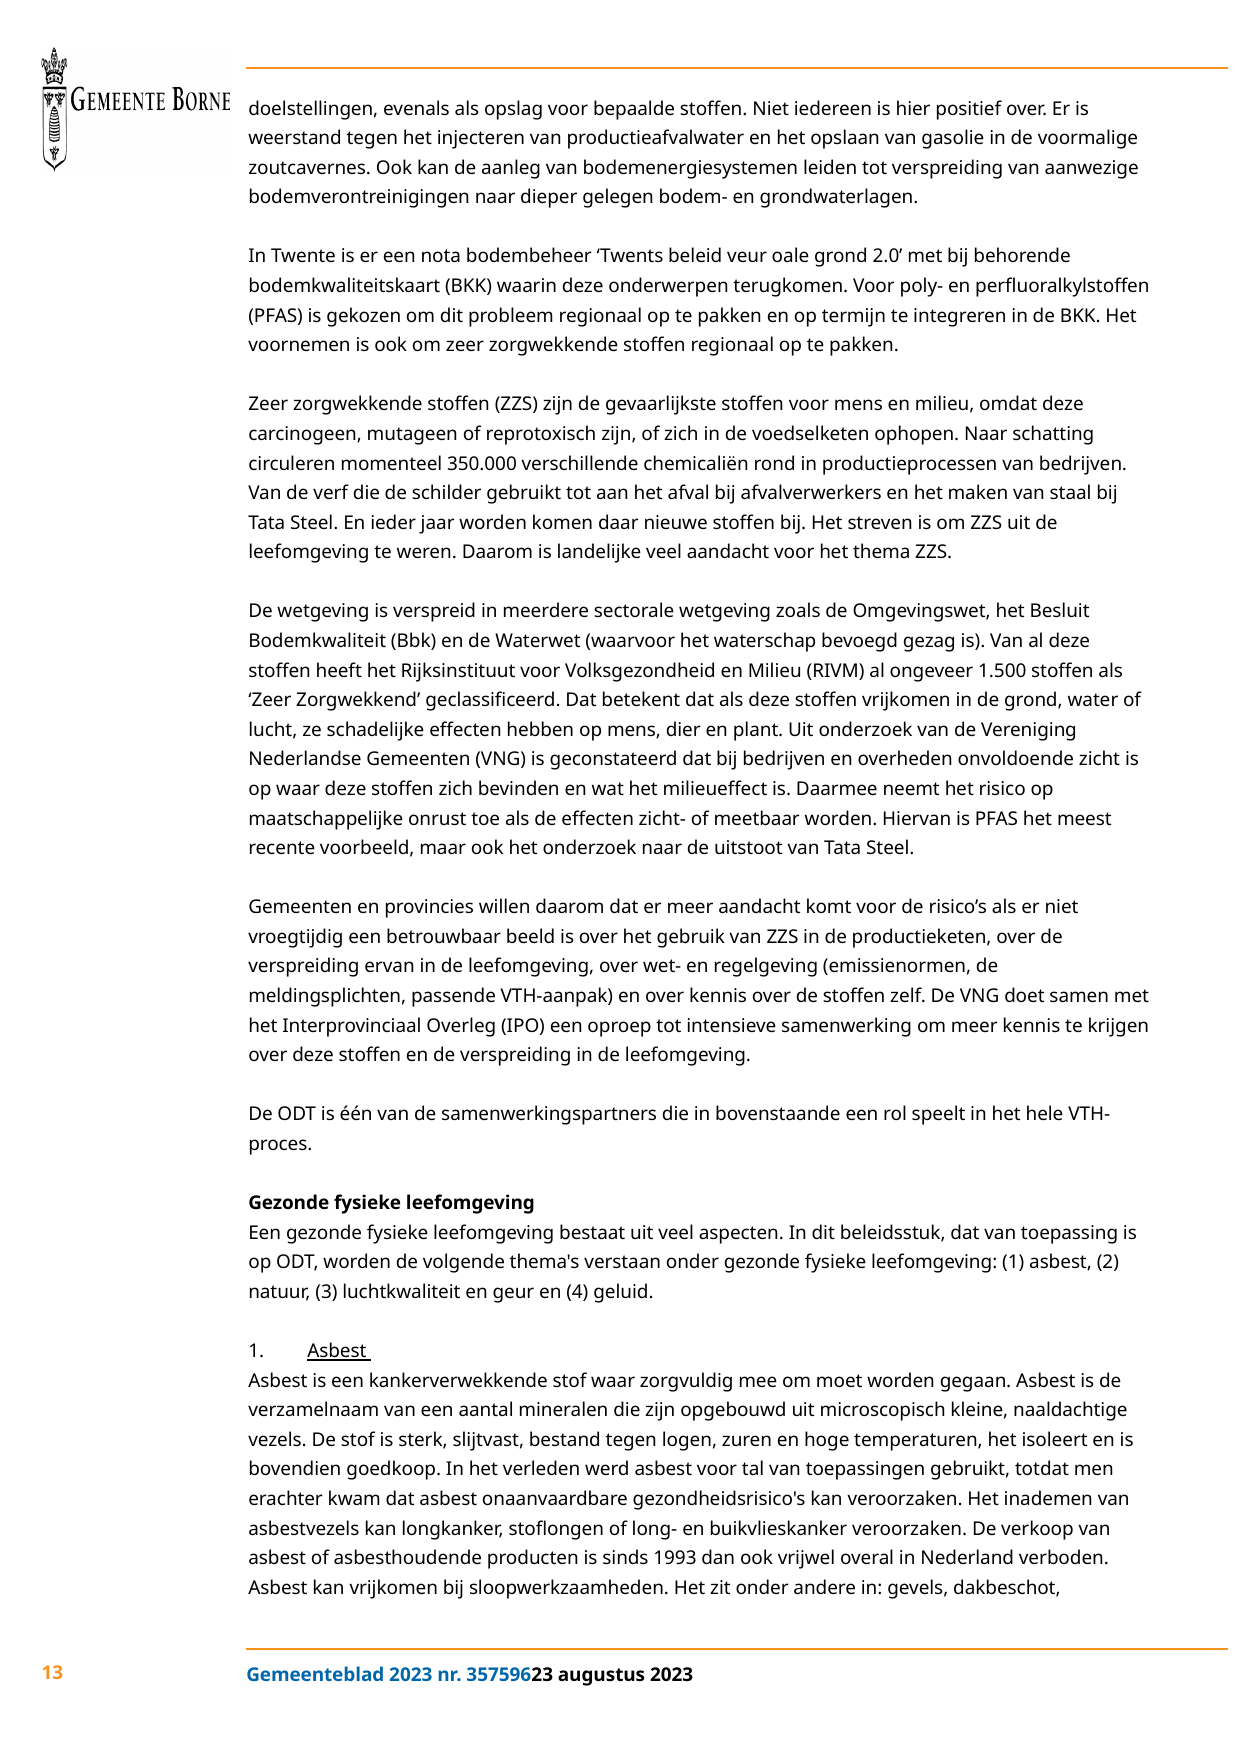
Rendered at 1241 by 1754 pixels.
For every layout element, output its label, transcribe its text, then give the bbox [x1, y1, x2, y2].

list Asbest [248, 1337, 1152, 1363]
text In Twente is er een nota bodembeheer ‘Twents beleid veur oale grond 2.0’ met bij behorende bodemkwaliteitskaart (BKK) waarin deze onderwerpen terugkomen. Voor poly- en perfluoralkylstoffen (PFAS) is gekozen om dit probleem regionaal op te pakken en op termijn te integreren in de BKK. Het voornemen is ook om zeer zorgwekkende stoffen regionaal op te pakken. [248, 243, 1152, 357]
text Gemeenten en provincies willen daarom dat er meer aandacht komt voor de risico’s als er niet vroegtijdig een betrouwbaar beeld is over het gebruik van ZZS in de productieketen, over de verspreiding ervan in de leefomgeving, over wet- en regelgeving (emissienormen, de meldingsplichten, passende VTH-aanpak) en over kennis over de stoffen zelf. De VNG doet samen met het Interprovinciaal Overleg (IPO) een oproep tot intensieve samenwerking om meer kennis te krijgen over deze stoffen en de verspreiding in de leefomgeving. [248, 893, 1152, 1067]
text Gezonde fysieke leefomgeving [248, 1189, 1152, 1215]
picture [41, 47, 231, 172]
text Asbest is een kankerverwekkende stof waar zorgvuldig mee om moet worden gegaan. Asbest is de verzamelnaam van een aantal mineralen die zijn opgebouwd uit microscopisch kleine, naaldachtige vezels. De stof is sterk, slijtvast, bestand tegen logen, zuren en hoge temperaturen, het isoleert en is bovendien goedkoop. In het verleden werd asbest voor tal van toepassingen gebruikt, totdat men erachter kwam dat asbest onaanvaardbare gezondheidsrisico's kan veroorzaken. Het inademen van asbestvezels kan longkanker, stoflongen of long- en buikvlieskanker veroorzaken. De verkoop van asbest of asbesthoudende producten is sinds 1993 dan ook vrijwel overal in Nederland verboden. Asbest kan vrijkomen bij sloopwerkzaamheden. Het zit onder andere in: gevels, dakbeschot, [248, 1367, 1152, 1600]
text De wetgeving is verspreid in meerdere sectorale wetgeving zoals de Omgevingswet, het Besluit Bodemkwaliteit (Bbk) en de Waterwet (waarvoor het waterschap bevoegd gezag is). Van al deze stoffen heeft het Rijksinstituut voor Volksgezondheid en Milieu (RIVM) al ongeveer 1.500 stoffen als ‘Zeer Zorgwekkend’ geclassificeerd. Dat betekent dat als deze stoffen vrijkomen in de grond, water of lucht, ze schadelijke effecten hebben op mens, dier en plant. Uit onderzoek van de Vereniging Nederlandse Gemeenten (VNG) is geconstateerd dat bij bedrijven en overheden onvoldoende zicht is op waar deze stoffen zich bevinden en wat het milieueffect is. Daarmee neemt het risico op maatschappelijke onrust toe als de effecten zicht- of meetbaar worden. Hiervan is PFAS het meest recente voorbeeld, maar ook het onderzoek naar de uitstoot van Tata Steel. [248, 598, 1152, 860]
text De ODT is één van de samenwerkingspartners die in bovenstaande een rol speelt in het hele VTH-proces. [248, 1101, 1152, 1156]
text Zeer zorgwekkende stoffen (ZZS) zijn de gevaarlijkste stoffen voor mens en milieu, omdat deze carcinogeen, mutageen of reprotoxisch zijn, of zich in de voedselketen ophopen. Naar schatting circuleren momenteel 350.000 verschillende chemicaliën rond in productieprocessen van bedrijven. Van de verf die de schilder gebruikt tot aan het afval bij afvalverwerkers en het maken van staal bij Tata Steel. En ieder jaar worden komen daar nieuwe stoffen bij. Het streven is om ZZS uit de leefomgeving te weren. Daarom is landelijke veel aandacht voor het thema ZZS. [248, 391, 1152, 564]
text Een gezonde fysieke leefomgeving bestaat uit veel aspecten. In dit beleidsstuk, dat van toepassing is op ODT, worden de volgende thema's verstaan onder gezonde fysieke leefomgeving: (1) asbest, (2) natuur, (3) luchtkwaliteit en geur en (4) geluid. [248, 1219, 1152, 1304]
text doelstellingen, evenals als opslag voor bepaalde stoffen. Niet iedereen is hier positief over. Er is weerstand tegen het injecteren van productieafvalwater en het opslaan van gasolie in de voormalige zoutcavernes. Ook kan de aanleg van bodemenergiesystemen leiden tot verspreiding van aanwezige bodemverontreinigingen naar dieper gelegen bodem- en grondwaterlagen. [248, 95, 1152, 209]
